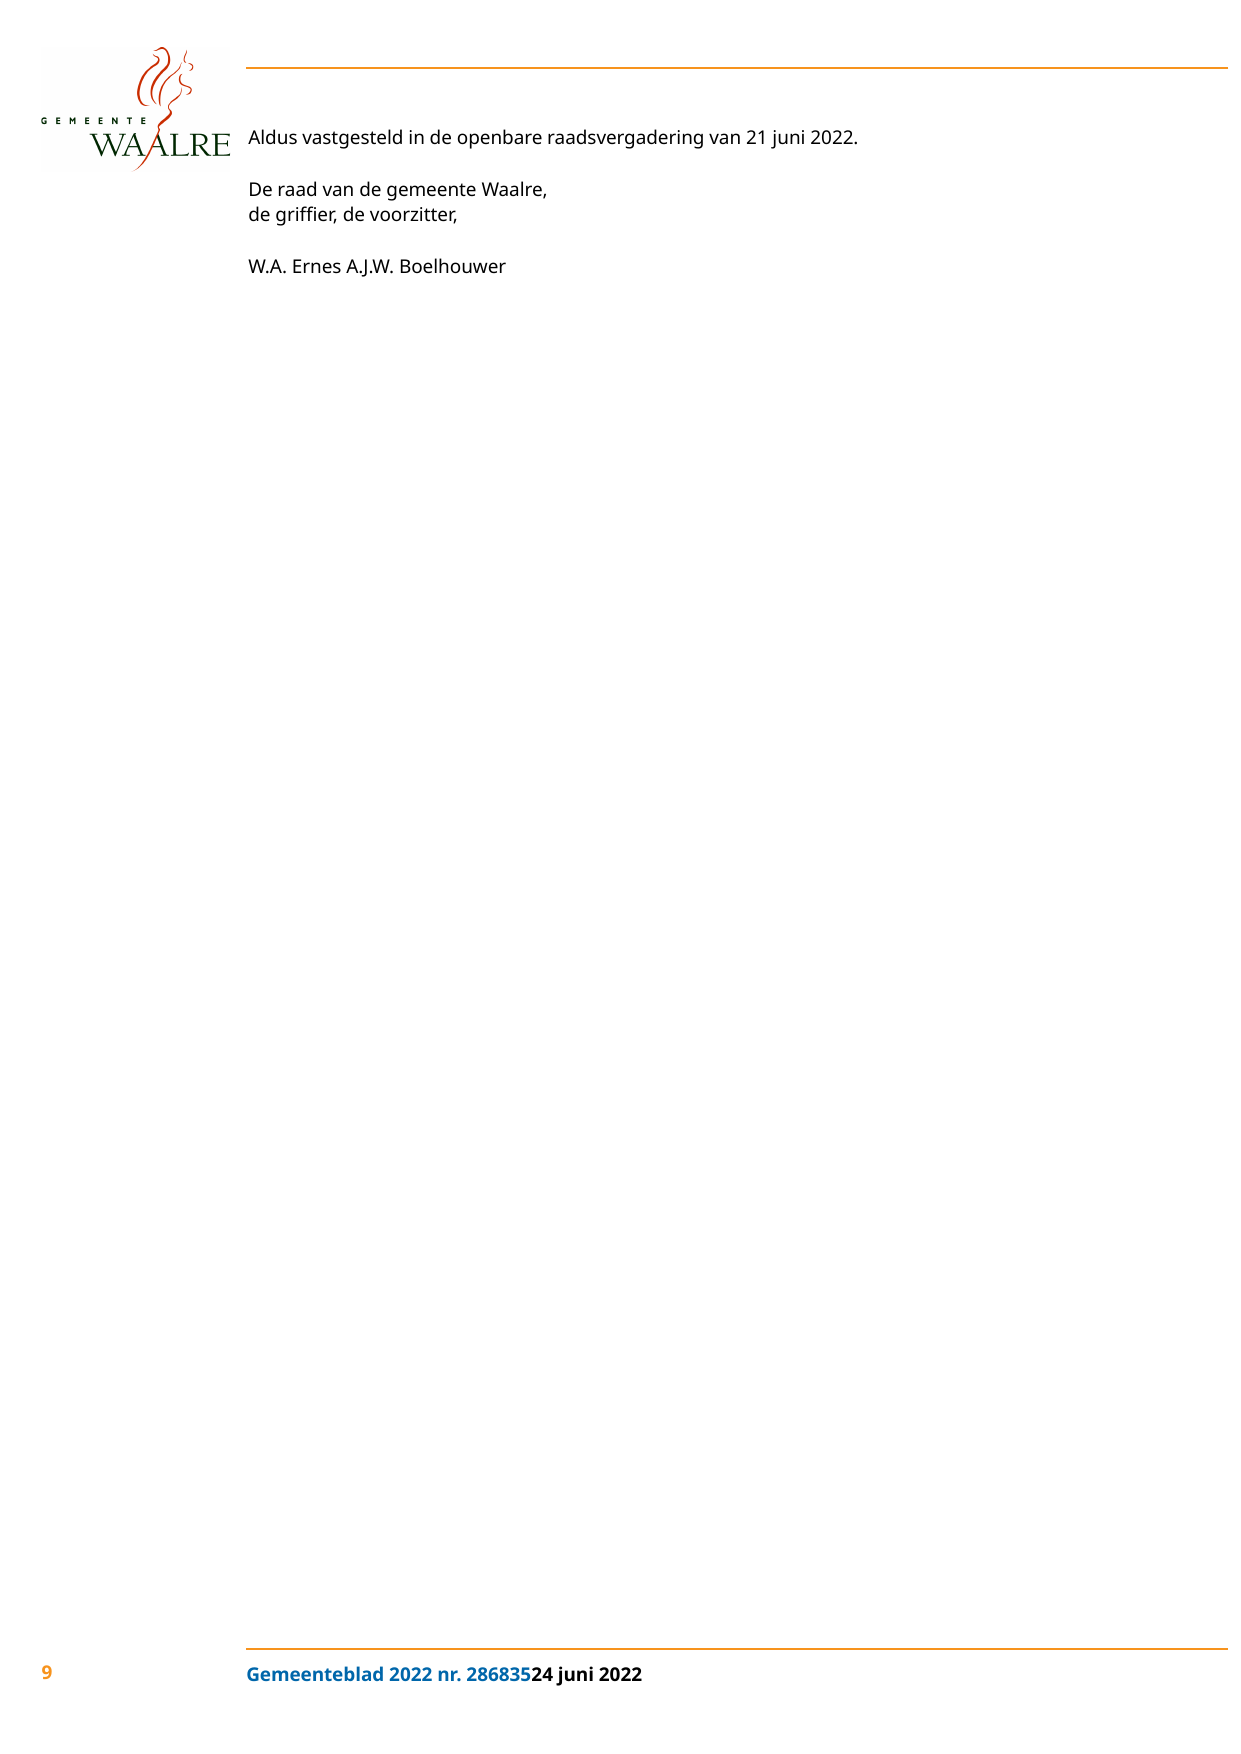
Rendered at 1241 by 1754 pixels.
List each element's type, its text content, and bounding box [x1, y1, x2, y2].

text Aldus vastgesteld in de openbare raadsvergadering van 21 juni 2022. [248, 124, 1152, 150]
text de griffier, de voorzitter, [248, 202, 1152, 227]
text W.A. Ernes A.J.W. Boelhouwer [248, 253, 1152, 279]
text De raad van de gemeente Waalre, [248, 176, 1152, 202]
picture [41, 47, 231, 172]
